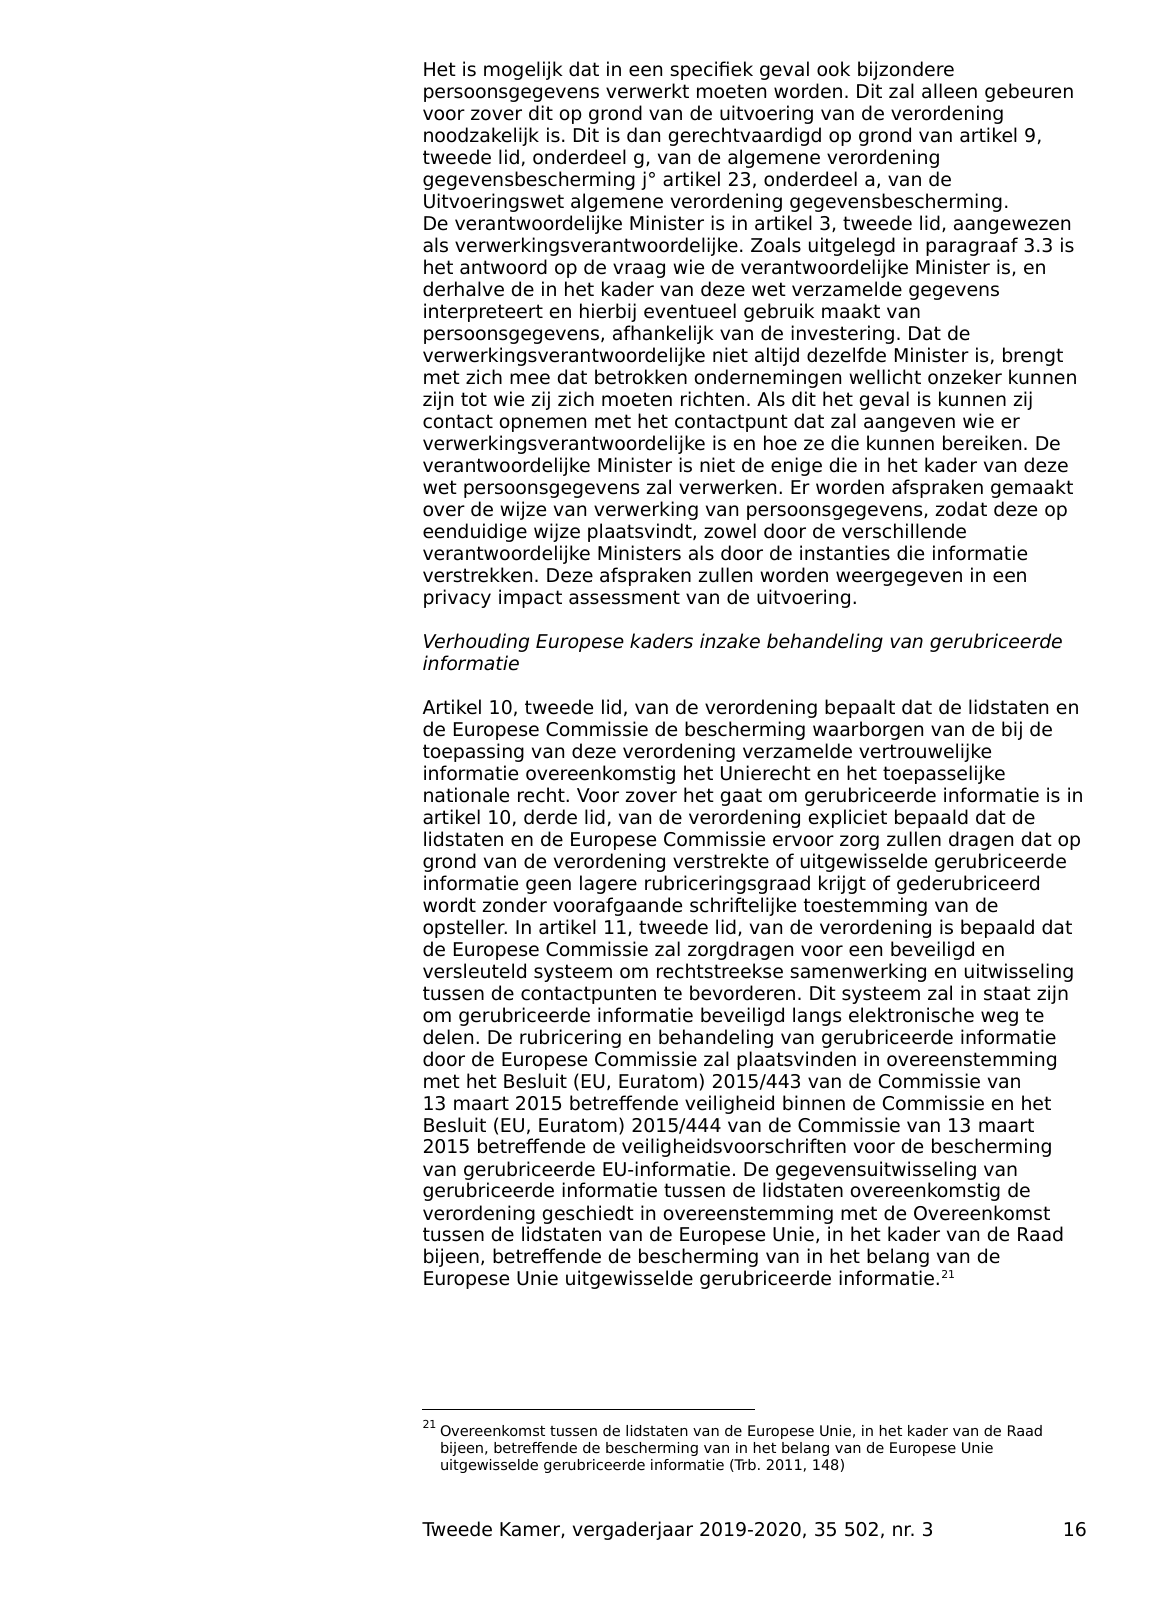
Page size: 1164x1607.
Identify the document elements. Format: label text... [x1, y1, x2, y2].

text De verantwoordelijke Minister is in artikel 3, tweede lid, aangewezen als verwerkingsverantwoordelijke. Zoals uitgelegd in paragraaf 3.3 is het antwoord op de vraag wie de verantwoordelijke Minister is, en derhalve de in het kader van deze wet verzamelde gegevens interpreteert en hierbij eventueel gebruik maakt van persoonsgegevens, afhankelijk van de investering. Dat de verwerkingsverantwoordelijke niet altijd dezelfde Minister is, brengt met zich mee dat betrokken ondernemingen wellicht onzeker kunnen zijn tot wie zij zich moeten richten. Als dit het geval is kunnen zij contact opnemen met het contactpunt dat zal aangeven wie er verwerkingsverantwoordelijke is en hoe ze die kunnen bereiken. De verantwoordelijke Minister is niet de enige die in het kader van deze wet persoonsgegevens zal verwerken. Er worden afspraken gemaakt over de wijze van verwerking van persoonsgegevens, zodat deze op eenduidige wijze plaatsvindt, zowel door de verschillende verantwoordelijke Ministers als door de instanties die informatie verstrekken. Deze afspraken zullen worden weergegeven in een privacy impact assessment van de uitvoering. [422, 213, 1087, 608]
subtitle Verhouding Europese kaders inzake behandeling van gerubriceerde informatie [422, 631, 1087, 675]
text Het is mogelijk dat in een specifiek geval ook bijzondere persoonsgegevens verwerkt moeten worden. Dit zal alleen gebeuren voor zover dit op grond van de uitvoering van de verordening noodzakelijk is. Dit is dan gerechtvaardigd op grond van artikel 9, tweede lid, onderdeel g, van de algemene verordening gegevensbescherming j° artikel 23, onderdeel a, van de Uitvoeringswet algemene verordening gegevensbescherming. [422, 59, 1087, 213]
text Overeenkomst tussen de lidstaten van de Europese Unie, in het kader van de Raad bijeen, betreffende de bescherming van in het belang van de Europese Unie uitgewisselde gerubriceerde informatie (Trb. 2011, 148) [422, 1418, 1087, 1474]
text Artikel 10, tweede lid, van de verordening bepaalt dat de lidstaten en de Europese Commissie de bescherming waarborgen van de bij de toepassing van deze verordening verzamelde vertrouwelijke informatie overeenkomstig het Unierecht en het toepasselijke nationale recht. Voor zover het gaat om gerubriceerde informatie is in artikel 10, derde lid, van de verordening expliciet bepaald dat de lidstaten en de Europese Commissie ervoor zorg zullen dragen dat op grond van de verordening verstrekte of uitgewisselde gerubriceerde informatie geen lagere rubriceringsgraad krijgt of gederubriceerd wordt zonder voorafgaande schriftelijke toestemming van de opsteller. In artikel 11, tweede lid, van de verordening is bepaald dat de Europese Commissie zal zorgdragen voor een beveiligd en versleuteld systeem om rechtstreekse samenwerking en uitwisseling tussen de contactpunten te bevorderen. Dit systeem zal in staat zijn om gerubriceerde informatie beveiligd langs elektronische weg te delen. De rubricering en behandeling van gerubriceerde informatie door de Europese Commissie zal plaatsvinden in overeenstemming met het Besluit (EU, Euratom) 2015/443 van de Commissie van 13 maart 2015 betreffende veiligheid binnen de Commissie en het Besluit (EU, Euratom) 2015/444 van de Commissie van 13 maart 2015 betreffende de veiligheidsvoorschriften voor de bescherming van gerubriceerde EU-informatie. De gegevensuitwisseling van gerubriceerde informatie tussen de lidstaten overeenkomstig de verordening geschiedt in overeenstemming met de Overeenkomst tussen de lidstaten van de Europese Unie, in het kader van de Raad bijeen, betreffende de bescherming van in het belang van de Europese Unie uitgewisselde gerubriceerde informatie. [422, 697, 1087, 1290]
